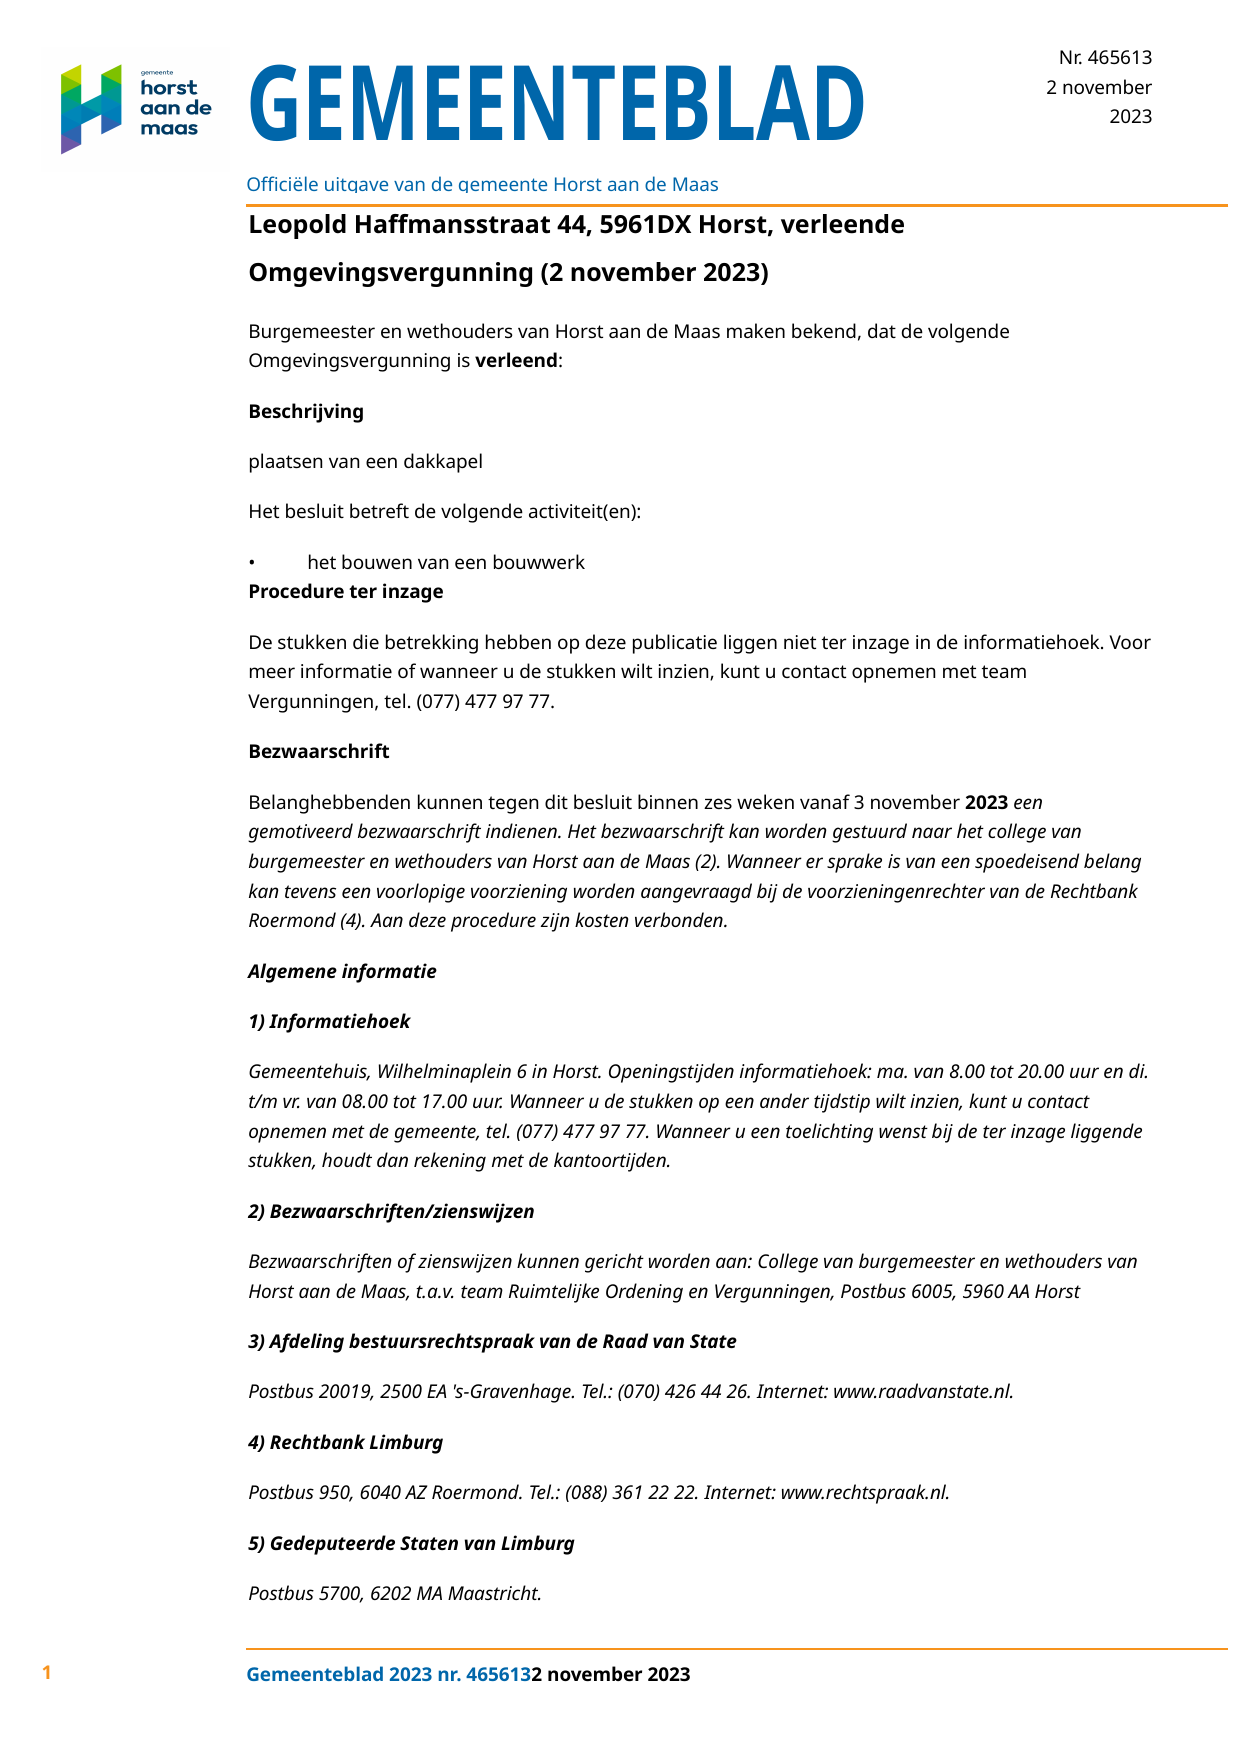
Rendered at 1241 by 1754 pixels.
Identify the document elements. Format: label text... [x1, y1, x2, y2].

text 5) Gedeputeerde Staten van Limburg [248, 1530, 1152, 1556]
text Postbus 5700, 6202 MA Maastricht. [248, 1580, 1152, 1606]
text Postbus 950, 6040 AZ Roermond. Tel.: (088) 361 22 22. Internet: www.rechtspraak.nl. [248, 1479, 1152, 1505]
text Algemene informatie [248, 958, 1152, 984]
text Gemeentehuis, Wilhelminaplein 6 in Horst. Openingstijden informatiehoek: ma. van 8.00 tot 20.00 uur en di. t/m vr. van 08.00 tot 17.00 uur. Wanneer u de stukken op een ander tijdstip wilt inzien, kunt u contact opnemen met de gemeente, tel. (077) 477 97 77. Wanneer u een toelichting wenst bij de ter inzage liggende stukken, houdt dan rekening met de kantoortijden. [248, 1059, 1152, 1173]
picture [41, 47, 231, 172]
text 3) Afdeling bestuursrechtspraak van de Raad van State [248, 1328, 1152, 1354]
list het bouwen van een bouwwerk [248, 549, 1152, 575]
text 1) Informatiehoek [248, 1008, 1152, 1034]
text De stukken die betrekking hebben op deze publicatie liggen niet ter inzage in de informatiehoek. Voor meer informatie of wanneer u de stukken wilt inzien, kunt u contact opnemen met team Vergunningen, tel. (077) 477 97 77. [248, 629, 1152, 714]
text Het besluit betreft de volgende activiteit(en): [248, 499, 1152, 524]
text Belanghebbenden kunnen tegen dit besluit binnen zes weken vanaf 3 november 2023 een gemotiveerd bezwaarschrift indienen. Het bezwaarschrift kan worden gestuurd naar het college van burgemeester en wethouders van Horst aan de Maas (2). Wanneer er sprake is van een spoedeisend belang kan tevens een voorlopige voorziening worden aangevraagd bij de voorzieningenrechter van de Rechtbank Roermond (4). Aan deze procedure zijn kosten verbonden. [248, 789, 1152, 933]
text Procedure ter inzage [248, 579, 1152, 604]
text 4) Rechtbank Limburg [248, 1429, 1152, 1455]
text 2) Bezwaarschriften/zienswijzen [248, 1198, 1152, 1224]
text Bezwaarschriften of zienswijzen kunnen gericht worden aan: College van burgemeester en wethouders van Horst aan de Maas, t.a.v. team Ruimtelijke Ordening en Vergunningen, Postbus 6005, 5960 AA Horst [248, 1248, 1152, 1304]
text Bezwaarschrift [248, 739, 1152, 764]
text Postbus 20019, 2500 EA 's-Gravenhage. Tel.: (070) 426 44 26. Internet: www.raadvanstate.nl. [248, 1379, 1152, 1404]
text Beschrijving [248, 398, 1152, 424]
text Burgemeester en wethouders van Horst aan de Maas maken bekend, dat de volgende Omgevingsvergunning is verleend: [248, 318, 1152, 373]
text Leopold Haffmansstraat 44, 5961DX Horst, verleende Omgevingsvergunning (2 november 2023) [248, 207, 1152, 288]
text plaatsen van een dakkapel [248, 448, 1152, 474]
